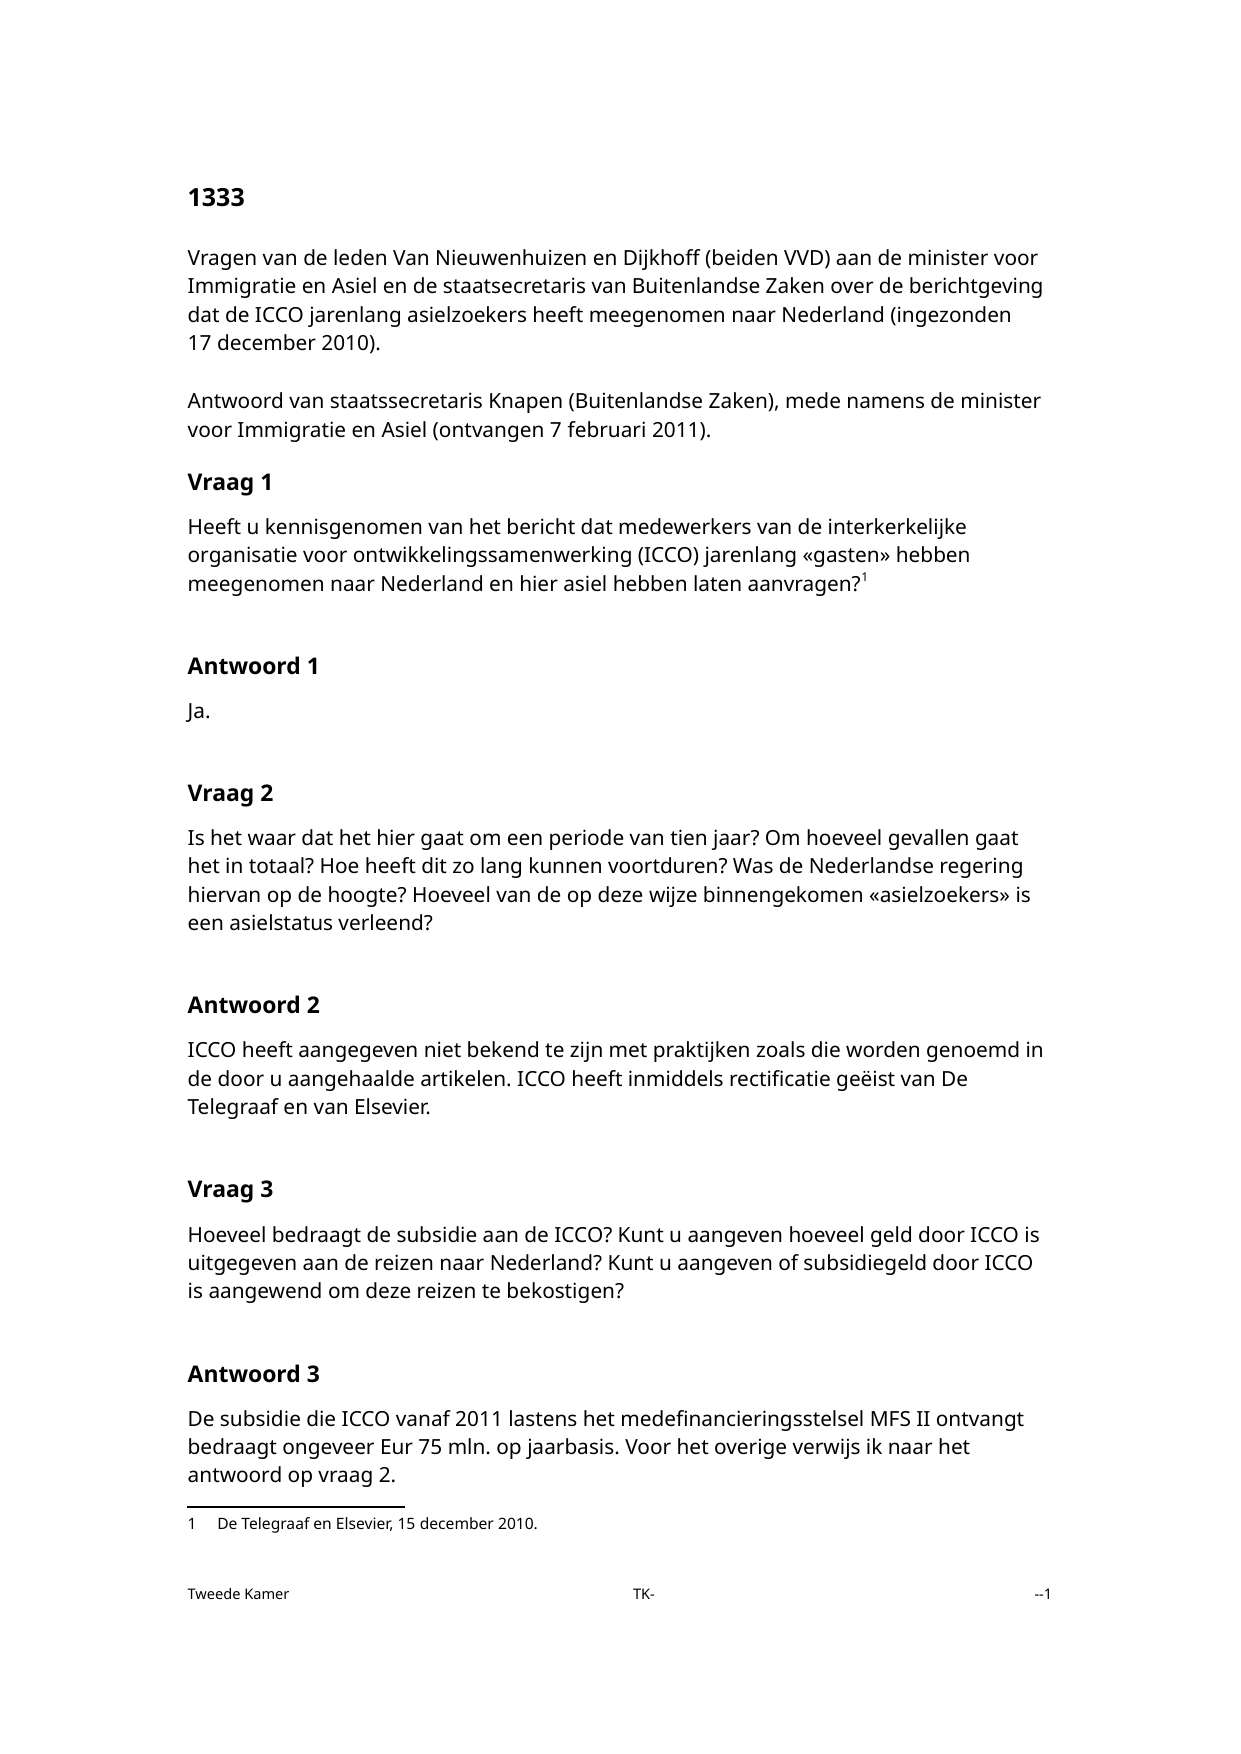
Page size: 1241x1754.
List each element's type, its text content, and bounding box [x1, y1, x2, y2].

subtitle Vraag 1 [187, 466, 1053, 497]
subtitle Antwoord 2 [187, 989, 1053, 1021]
text Vragen van de leden Van Nieuwenhuizen en Dijkhoff (beiden VVD) aan de minister voor Immigratie en Asiel en de staatsecretaris van Buitenlandse Zaken over de berichtgeving dat de ICCO jarenlang asielzoekers heeft meegenomen naar Nederland (ingezonden 17 december 2010). [187, 243, 1053, 357]
subtitle Vraag 2 [187, 777, 1053, 808]
text De Telegraaf en Elsevier, 15 december 2010. [187, 1506, 1053, 1534]
text Is het waar dat het hier gaat om een periode van tien jaar? Om hoeveel gevallen gaat het in totaal? Hoe heeft dit zo lang kunnen voortduren? Was de Nederlandse regering hiervan op de hoogte? Hoeveel van de op deze wijze binnengekomen «asielzoekers» is een asielstatus verleend? [187, 823, 1053, 937]
text ICCO heeft aangegeven niet bekend te zijn met praktijken zoals die worden genoemd in de door u aangehaalde artikelen. ICCO heeft inmiddels rectificatie geëist van De Telegraaf en van Elsevier. [187, 1036, 1053, 1121]
text Hoeveel bedraagt de subsidie aan de ICCO? Kunt u aangeven hoeveel geld door ICCO is uitgegeven aan de reizen naar Nederland? Kunt u aangeven of subsidiegeld door ICCO is aangewend om deze reizen te bekostigen? [187, 1220, 1053, 1305]
subtitle Antwoord 1 [187, 650, 1053, 681]
text Ja. [187, 696, 1053, 724]
text De subsidie die ICCO vanaf 2011 lastens het medefinancieringsstelsel MFS II ontvangt bedraagt ongeveer Eur 75 mln. op jaarbasis. Voor het overige verwijs ik naar het antwoord op vraag 2. [187, 1404, 1053, 1489]
subtitle Vraag 3 [187, 1173, 1053, 1205]
text Antwoord van staatssecretaris Knapen (Buitenlandse Zaken), mede namens de minister voor Immigratie en Asiel (ontvangen 7 februari 2011). [187, 386, 1053, 443]
text Heeft u kennisgenomen van het bericht dat medewerkers van de interkerkelijke organisatie voor ontwikkelingssamenwerking (ICCO) jarenlang «gasten» hebben meegenomen naar Nederland en hier asiel hebben laten aanvragen? [187, 512, 1053, 597]
text 1333 [187, 179, 1053, 213]
subtitle Antwoord 3 [187, 1357, 1053, 1389]
